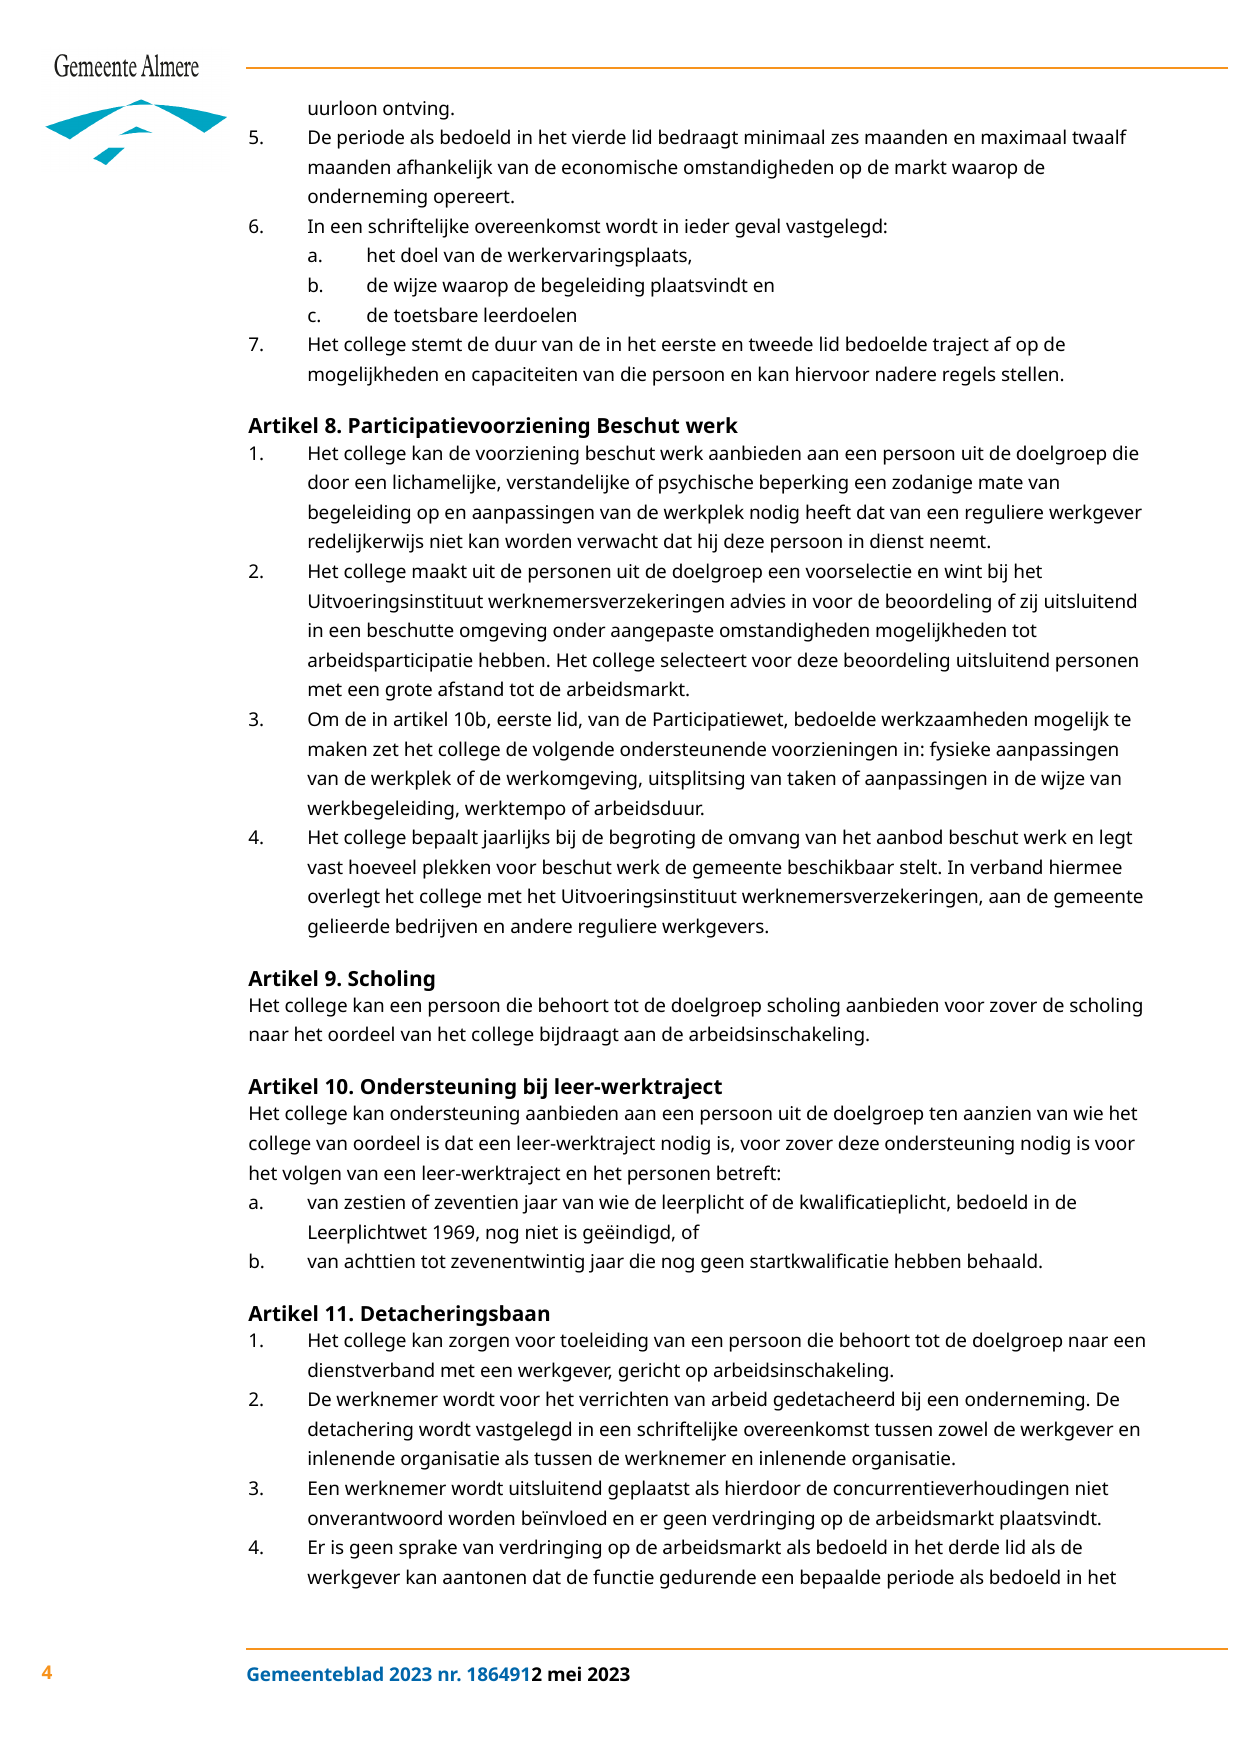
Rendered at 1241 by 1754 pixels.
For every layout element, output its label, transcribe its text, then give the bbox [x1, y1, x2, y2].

list Het college kan de voorziening beschut werk aanbieden aan een persoon uit de doelgroep die door een lichamelijke, verstandelijke of psychische beperking een zodanige mate van begeleiding op en aanpassingen van de werkplek nodig heeft dat van een reguliere werkgever redelijkerwijs niet kan worden verwacht dat hij deze persoon in dienst neemt. [248, 440, 1152, 554]
list van zestien of zeventien jaar van wie de leerplicht of de kwalificatieplicht, bedoeld in de Leerplichtwet 1969, nog niet is geëindigd, of [248, 1189, 1152, 1244]
list De werknemer wordt voor het verrichten van arbeid gedetacheerd bij een onderneming. De detachering wordt vastgelegd in een schriftelijke overeenkomst tussen zowel de werkgever en inlenende organisatie als tussen de werknemer en inlenende organisatie. [248, 1386, 1152, 1471]
list Het college stemt de duur van de in het eerste en tweede lid bedoelde traject af op de mogelijkheden en capaciteiten van die persoon en kan hiervoor nadere regels stellen. [248, 331, 1152, 387]
list Er is geen sprake van verdringing op de arbeidsmarkt als bedoeld in het derde lid als de werkgever kan aantonen dat de functie gedurende een bepaalde periode als bedoeld in het [248, 1534, 1152, 1590]
text Artikel 8. Participatievoorziening Beschut werk [248, 411, 1152, 440]
list de wijze waarop de begeleiding plaatsvindt en [307, 272, 1152, 298]
list Om de in artikel 10b, eerste lid, van de Participatiewet, bedoelde werkzaamheden mogelijk te maken zet het college de volgende ondersteunende voorzieningen in: fysieke aanpassingen van de werkplek of de werkomgeving, uitsplitsing van taken of aanpassingen in de wijze van werkbegeleiding, werktempo of arbeidsduur. [248, 706, 1152, 821]
list Het college bepaalt jaarlijks bij de begroting de omvang van het aanbod beschut werk en legt vast hoeveel plekken voor beschut werk de gemeente beschikbaar stelt. In verband hiermee overlegt het college met het Uitvoeringsinstituut werknemersverzekeringen, aan de gemeente gelieerde bedrijven en andere reguliere werkgevers. [248, 824, 1152, 939]
list Een werknemer wordt uitsluitend geplaatst als hierdoor de concurrentieverhoudingen niet onverantwoord worden beïnvloed en er geen verdringing op de arbeidsmarkt plaatsvindt. [248, 1475, 1152, 1531]
list uurloon ontving. [248, 95, 1152, 121]
list het doel van de werkervaringsplaats, [307, 243, 1152, 268]
list De periode als bedoeld in het vierde lid bedraagt minimaal zes maanden en maximaal twaalf maanden afhankelijk van de economische omstandigheden op de markt waarop de onderneming opereert. [248, 124, 1152, 209]
text Het college kan een persoon die behoort tot de doelgroep scholing aanbieden voor zover de scholing naar het oordeel van het college bijdraagt aan de arbeidsinschakeling. [248, 992, 1152, 1047]
text Artikel 10. Ondersteuning bij leer-werktraject [248, 1072, 1152, 1101]
list de toetsbare leerdoelen [307, 302, 1152, 328]
text Het college kan ondersteuning aanbieden aan een persoon uit de doelgroep ten aanzien van wie het college van oordeel is dat een leer-werktraject nodig is, voor zover deze ondersteuning nodig is voor het volgen van een leer-werktraject en het personen betreft: [248, 1101, 1152, 1185]
list Het college maakt uit de personen uit de doelgroep een voorselectie en wint bij het Uitvoeringsinstituut werknemersverzekeringen advies in voor de beoordeling of zij uitsluitend in een beschutte omgeving onder aangepaste omstandigheden mogelijkheden tot arbeidsparticipatie hebben. Het college selecteert voor deze beoordeling uitsluitend personen met een grote afstand tot de arbeidsmarkt. [248, 558, 1152, 702]
picture [41, 47, 231, 172]
text Artikel 9. Scholing [248, 964, 1152, 992]
list van achttien tot zevenentwintig jaar die nog geen startkwalificatie hebben behaald. [248, 1248, 1152, 1274]
list In een schriftelijke overeenkomst wordt in ieder geval vastgelegd: [248, 213, 1152, 239]
text Artikel 11. Detacheringsbaan [248, 1299, 1152, 1327]
list Het college kan zorgen voor toeleiding van een persoon die behoort tot de doelgroep naar een dienstverband met een werkgever, gericht op arbeidsinschakeling. [248, 1327, 1152, 1383]
